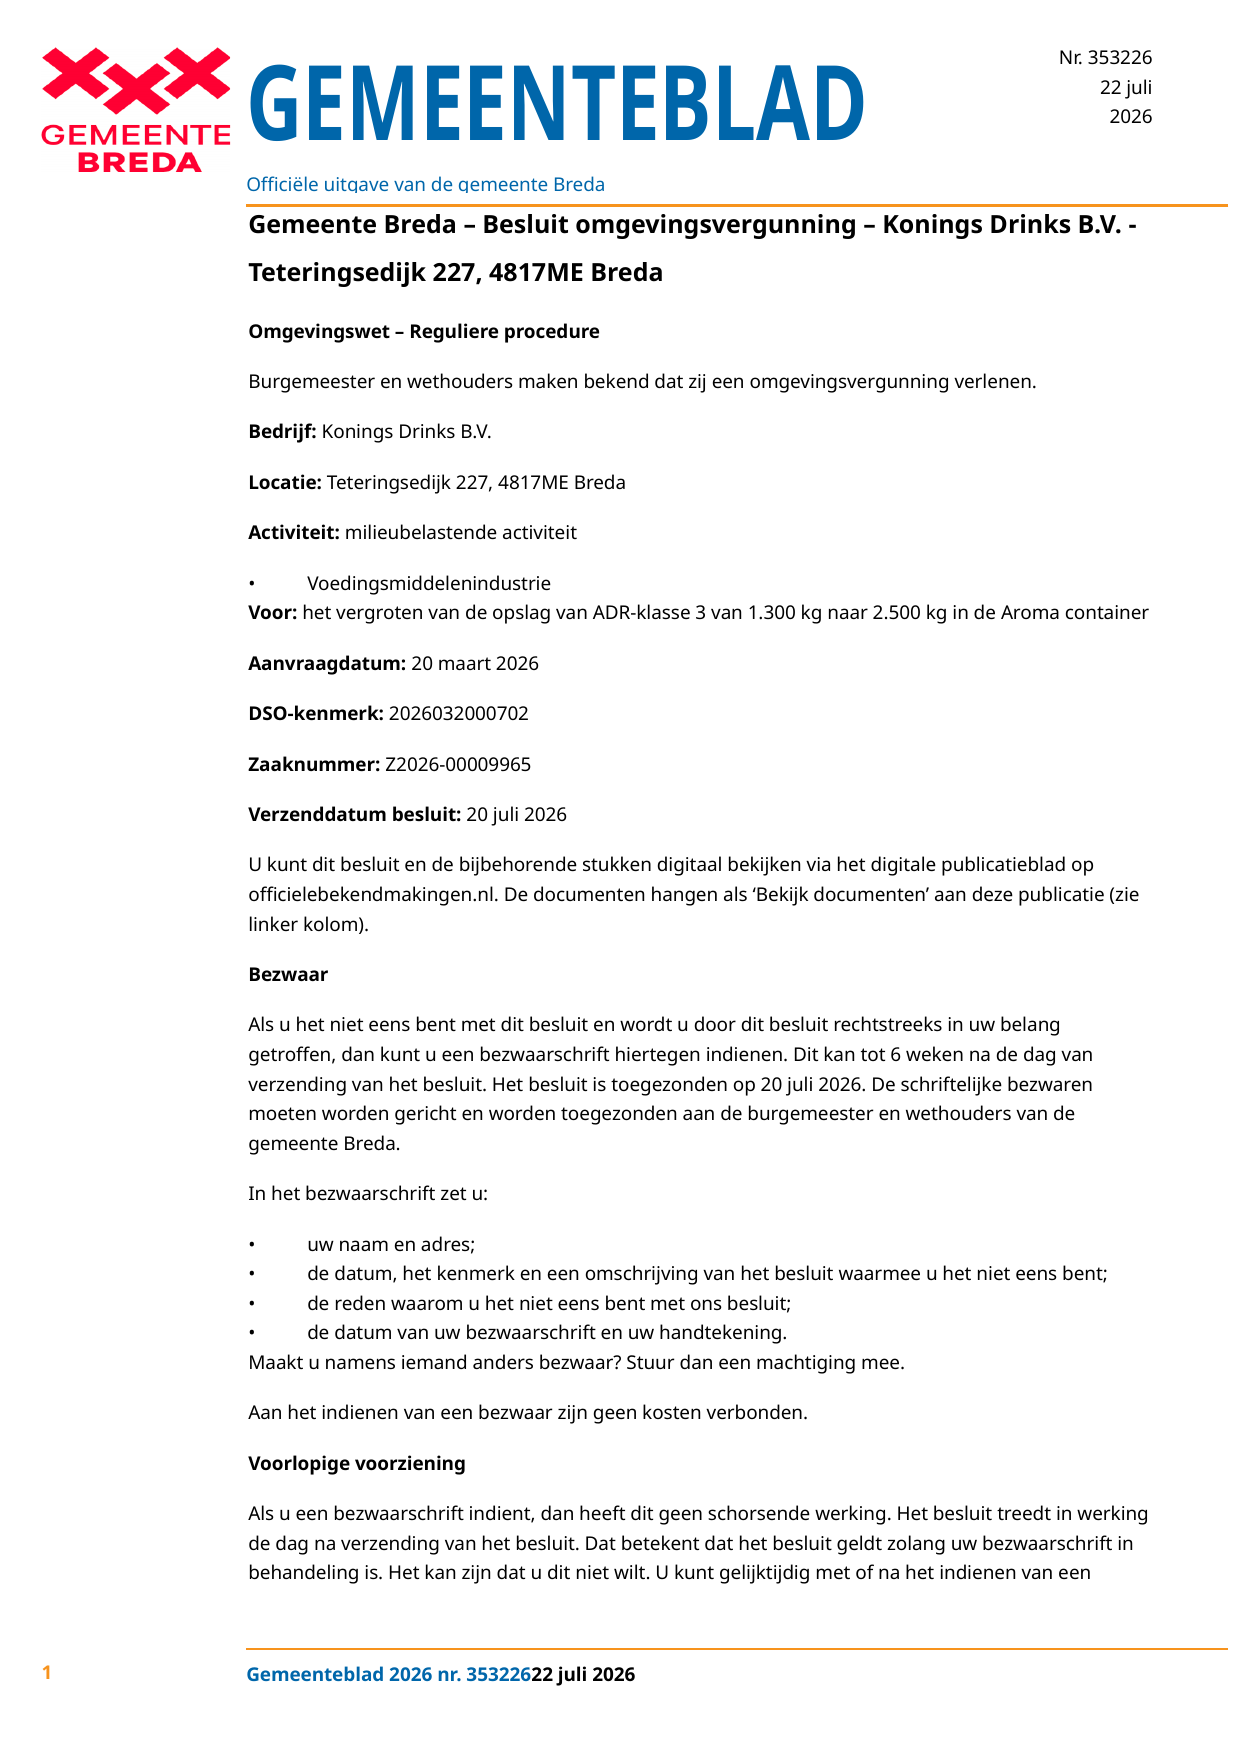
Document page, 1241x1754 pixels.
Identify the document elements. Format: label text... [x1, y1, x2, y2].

text Bedrijf: Konings Drinks B.V. [248, 419, 1152, 444]
list de reden waarom u het niet eens bent met ons besluit; [248, 1290, 1152, 1316]
text Maakt u namens iemand anders bezwaar? Stuur dan een machtiging mee. [248, 1349, 1152, 1375]
text U kunt dit besluit en de bijbehorende stukken digitaal bekijken via het digitale publicatieblad op officielebekendmakingen.nl. De documenten hangen als ‘Bekijk documenten’ aan deze publicatie (zie linker kolom). [248, 852, 1152, 937]
list de datum van uw bezwaarschrift en uw handtekening. [248, 1319, 1152, 1345]
picture [41, 47, 231, 172]
text Gemeente Breda – Besluit omgevingsvergunning – Konings Drinks B.V. - Teteringsedijk 227, 4817ME Breda [248, 207, 1152, 288]
text Locatie: Teteringsedijk 227, 4817ME Breda [248, 469, 1152, 495]
text Burgemeester en wethouders maken bekend dat zij een omgevingsvergunning verlenen. [248, 368, 1152, 394]
text Voorlopige voorziening [248, 1450, 1152, 1476]
text Omgevingswet – Reguliere procedure [248, 318, 1152, 344]
text Verzenddatum besluit: 20 juli 2026 [248, 801, 1152, 827]
text Voor: het vergroten van de opslag van ADR-klasse 3 van 1.300 kg naar 2.500 kg in de Aroma container [248, 599, 1152, 625]
text In het bezwaarschrift zet u: [248, 1180, 1152, 1206]
text Als u een bezwaarschrift indient, dan heeft dit geen schorsende werking. Het besluit treedt in werking de dag na verzending van het besluit. Dat betekent dat het besluit geldt zolang uw bezwaarschrift in behandeling is. Het kan zijn dat u dit niet wilt. U kunt gelijktijdig met of na het indienen van een [248, 1500, 1152, 1585]
text Aanvraagdatum: 20 maart 2026 [248, 650, 1152, 676]
text DSO-kenmerk: 2026032000702 [248, 700, 1152, 726]
text Bezwaar [248, 961, 1152, 987]
text Als u het niet eens bent met dit besluit en wordt u door dit besluit rechtstreeks in uw belang getroffen, dan kunt u een bezwaarschrift hiertegen indienen. Dit kan tot 6 weken na de dag van verzending van het besluit. Het besluit is toegezonden op 20 juli 2026. De schriftelijke bezwaren moeten worden gericht en worden toegezonden aan de burgemeester en wethouders van de gemeente Breda. [248, 1012, 1152, 1156]
list de datum, het kenmerk en een omschrijving van het besluit waarmee u het niet eens bent; [248, 1260, 1152, 1286]
text Aan het indienen van een bezwaar zijn geen kosten verbonden. [248, 1399, 1152, 1425]
list uw naam en adres; [248, 1231, 1152, 1257]
text Activiteit: milieubelastende activiteit [248, 519, 1152, 545]
list Voedingsmiddelenindustrie [248, 570, 1152, 596]
text Zaaknummer: Z2026-00009965 [248, 751, 1152, 777]
